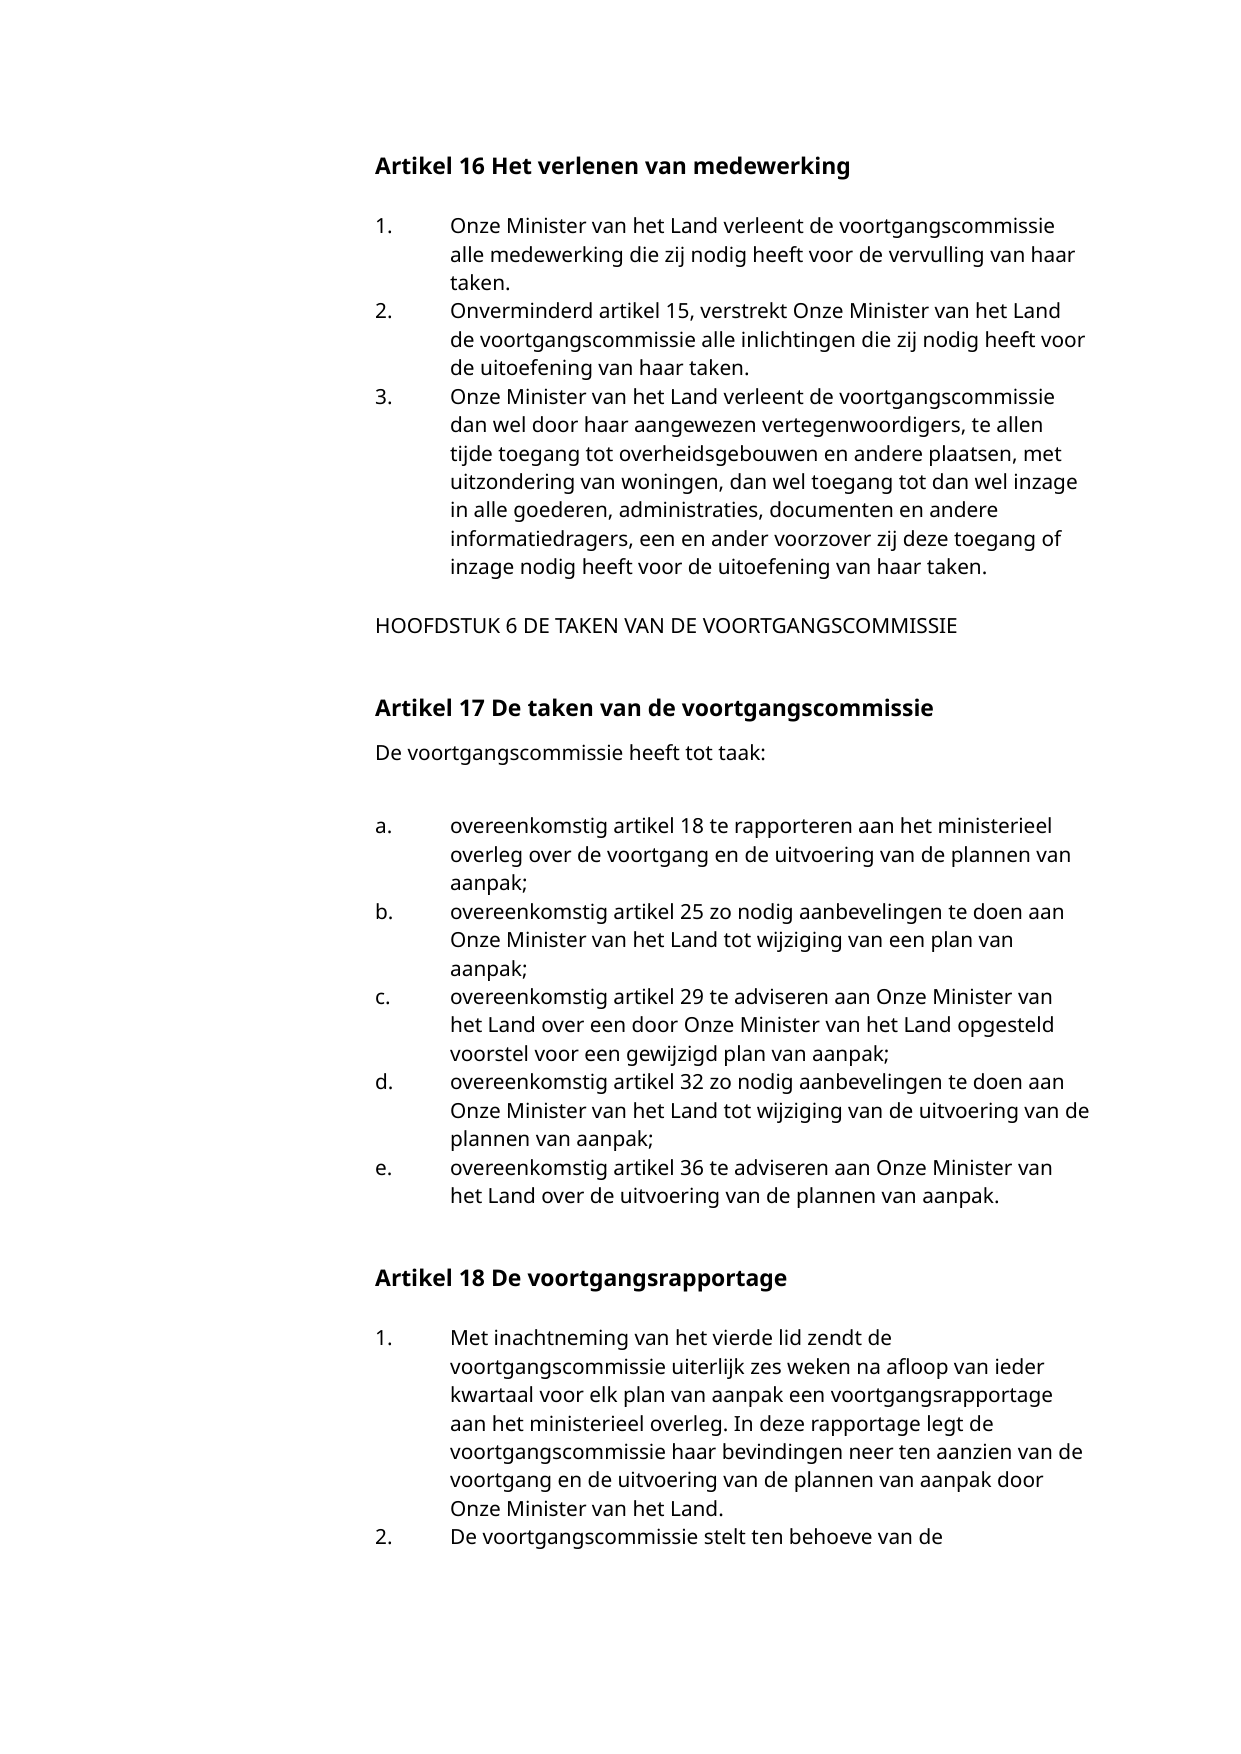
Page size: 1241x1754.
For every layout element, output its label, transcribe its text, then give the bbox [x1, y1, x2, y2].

list overeenkomstig artikel 36 te adviseren aan Onze Minister van het Land over de uitvoering van de plannen van aanpak. [375, 1153, 1090, 1210]
list Onverminderd artikel 15, verstrekt Onze Minister van het Land de voortgangscommissie alle inlichtingen die zij nodig heeft voor de uitoefening van haar taken. [375, 297, 1090, 382]
list overeenkomstig artikel 29 te adviseren aan Onze Minister van het Land over een door Onze Minister van het Land opgesteld voorstel voor een gewijzigd plan van aanpak; [375, 982, 1090, 1067]
list Onze Minister van het Land verleent de voortgangscommissie dan wel door haar aangewezen vertegenwoordigers, te allen tijde toegang tot overheidsgebouwen en andere plaatsen, met uitzondering van woningen, dan wel toegang tot dan wel inzage in alle goederen, administraties, documenten en andere informatiedragers, een en ander voorzover zij deze toegang of inzage nodig heeft voor de uitoefening van haar taken. [375, 382, 1090, 581]
text De voortgangscommissie heeft tot taak: [375, 738, 1090, 767]
list overeenkomstig artikel 32 zo nodig aanbevelingen te doen aan Onze Minister van het Land tot wijziging van de uitvoering van de plannen van aanpak; [375, 1067, 1090, 1153]
subtitle Artikel 17 De taken van de voortgangscommissie [375, 692, 1090, 723]
subtitle Artikel 16 Het verlenen van medewerking [375, 150, 1090, 181]
list De voortgangscommissie stelt ten behoeve van de [375, 1522, 1090, 1551]
list Met inachtneming van het vierde lid zendt de voortgangscommissie uiterlijk zes weken na afloop van ieder kwartaal voor elk plan van aanpak een voortgangsrapportage aan het ministerieel overleg. In deze rapportage legt de voortgangscommissie haar bevindingen neer ten aanzien van de voortgang en de uitvoering van de plannen van aanpak door Onze Minister van het Land. [375, 1323, 1090, 1522]
list overeenkomstig artikel 25 zo nodig aanbevelingen te doen aan Onze Minister van het Land tot wijziging van een plan van aanpak; [375, 897, 1090, 982]
list overeenkomstig artikel 18 te rapporteren aan het ministerieel overleg over de voortgang en de uitvoering van de plannen van aanpak; [375, 812, 1090, 897]
list Onze Minister van het Land verleent de voortgangscommissie alle medewerking die zij nodig heeft voor de vervulling van haar taken. [375, 211, 1090, 297]
subtitle Artikel 18 De voortgangsrapportage [375, 1262, 1090, 1293]
subtitle HOOFDSTUK 6 DE TAKEN VAN DE VOORTGANGSCOMMISSIE [375, 611, 1090, 639]
